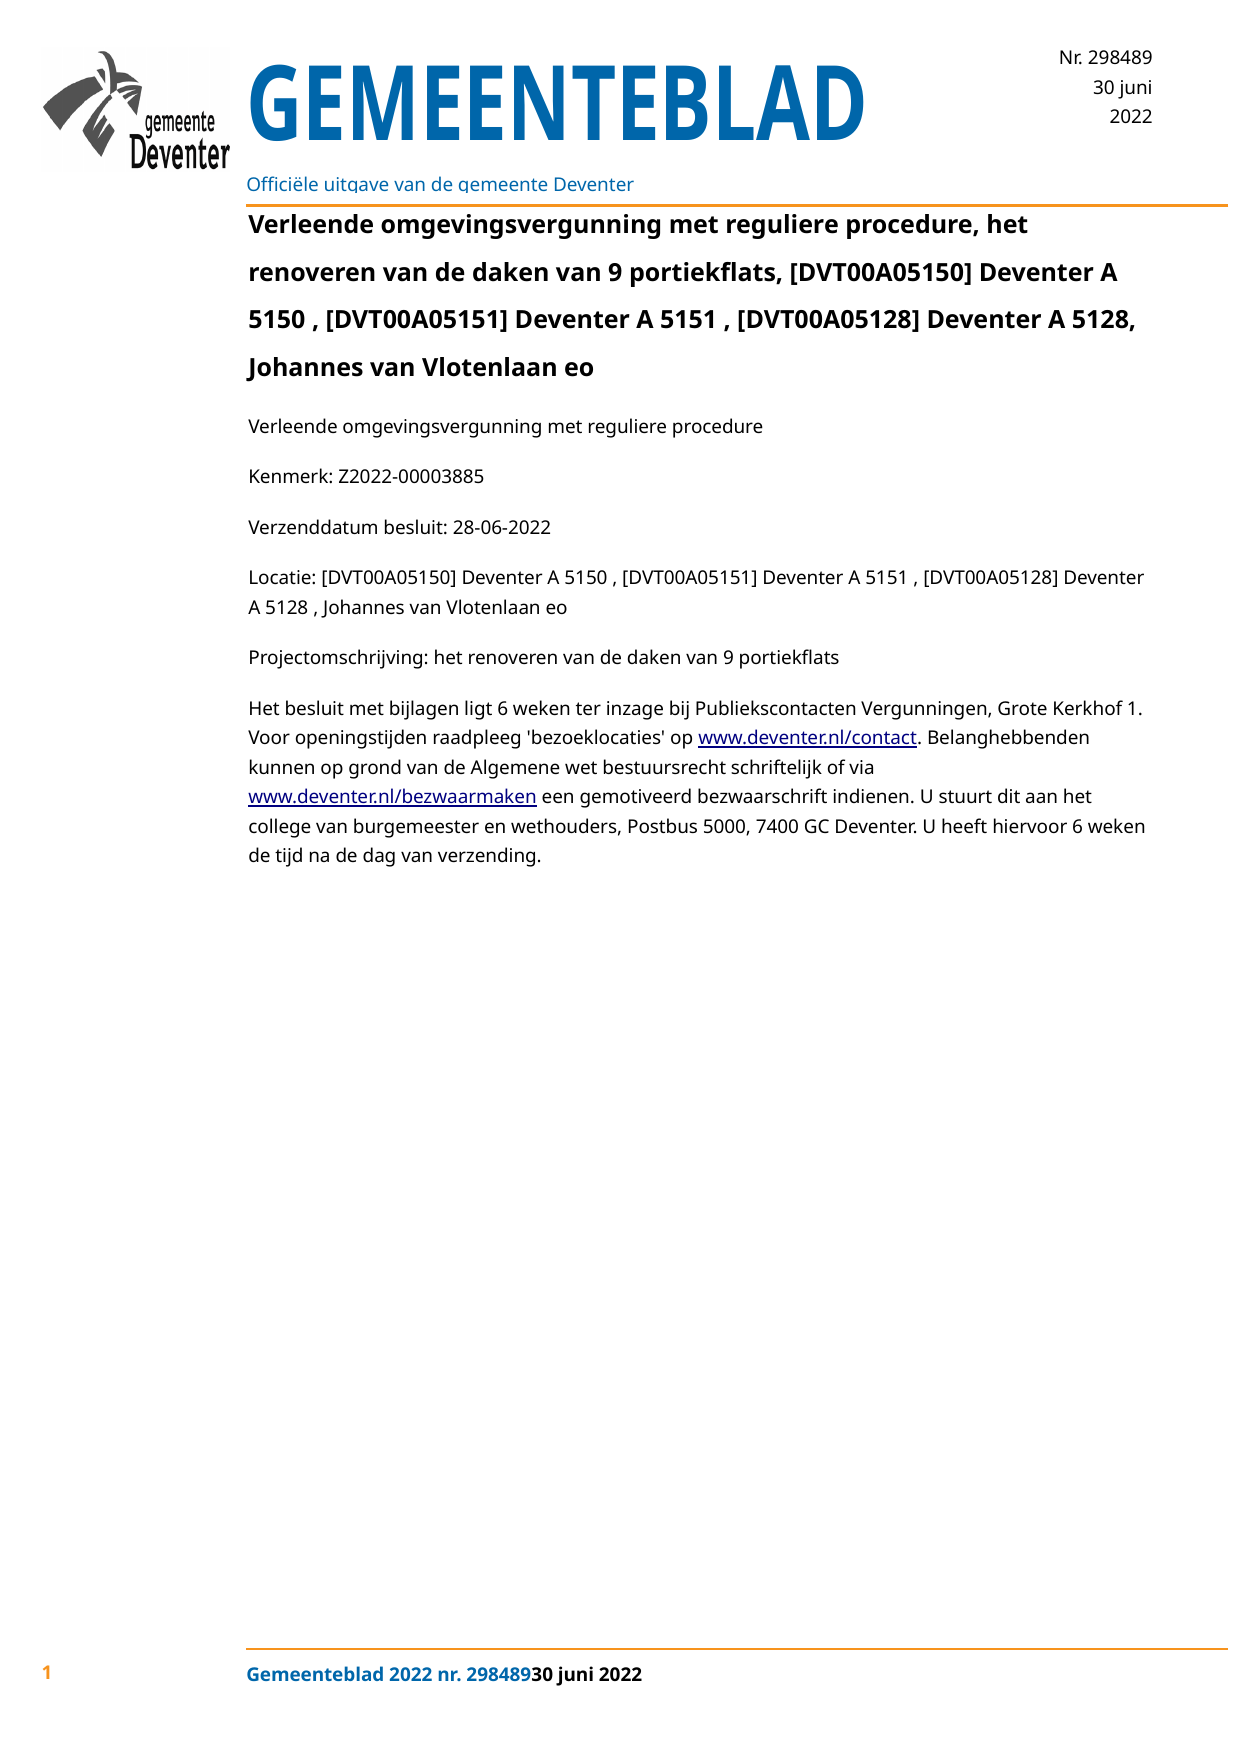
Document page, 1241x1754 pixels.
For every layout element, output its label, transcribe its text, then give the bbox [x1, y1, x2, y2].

text Projectomschrijving: het renoveren van de daken van 9 portiekflats [248, 644, 1152, 670]
text Verleende omgevingsvergunning met reguliere procedure [248, 413, 1152, 439]
text Het besluit met bijlagen ligt 6 weken ter inzage bij Publiekscontacten Vergunningen, Grote Kerkhof 1. Voor openingstijden raadpleeg 'bezoeklocaties' op www.deventer.nl/contact. Belanghebbenden kunnen op grond van de Algemene wet bestuursrecht schriftelijk of via www.deventer.nl/bezwaarmaken een gemotiveerd bezwaarschrift indienen. U stuurt dit aan het college van burgemeester en wethouders, Postbus 5000, 7400 GC Deventer. U heeft hiervoor 6 weken de tijd na de dag van verzending. [248, 695, 1152, 868]
text Locatie: [DVT00A05150] Deventer A 5150 , [DVT00A05151] Deventer A 5151 , [DVT00A05128] Deventer A 5128 , Johannes van Vlotenlaan eo [248, 564, 1152, 620]
text Kenmerk: Z2022-00003885 [248, 463, 1152, 489]
text Verzenddatum besluit: 28-06-2022 [248, 514, 1152, 540]
text Verleende omgevingsvergunning met reguliere procedure, het renoveren van de daken van 9 portiekflats, [DVT00A05150] Deventer A 5150 , [DVT00A05151] Deventer A 5151 , [DVT00A05128] Deventer A 5128, Johannes van Vlotenlaan eo [248, 207, 1152, 384]
picture [41, 47, 231, 172]
